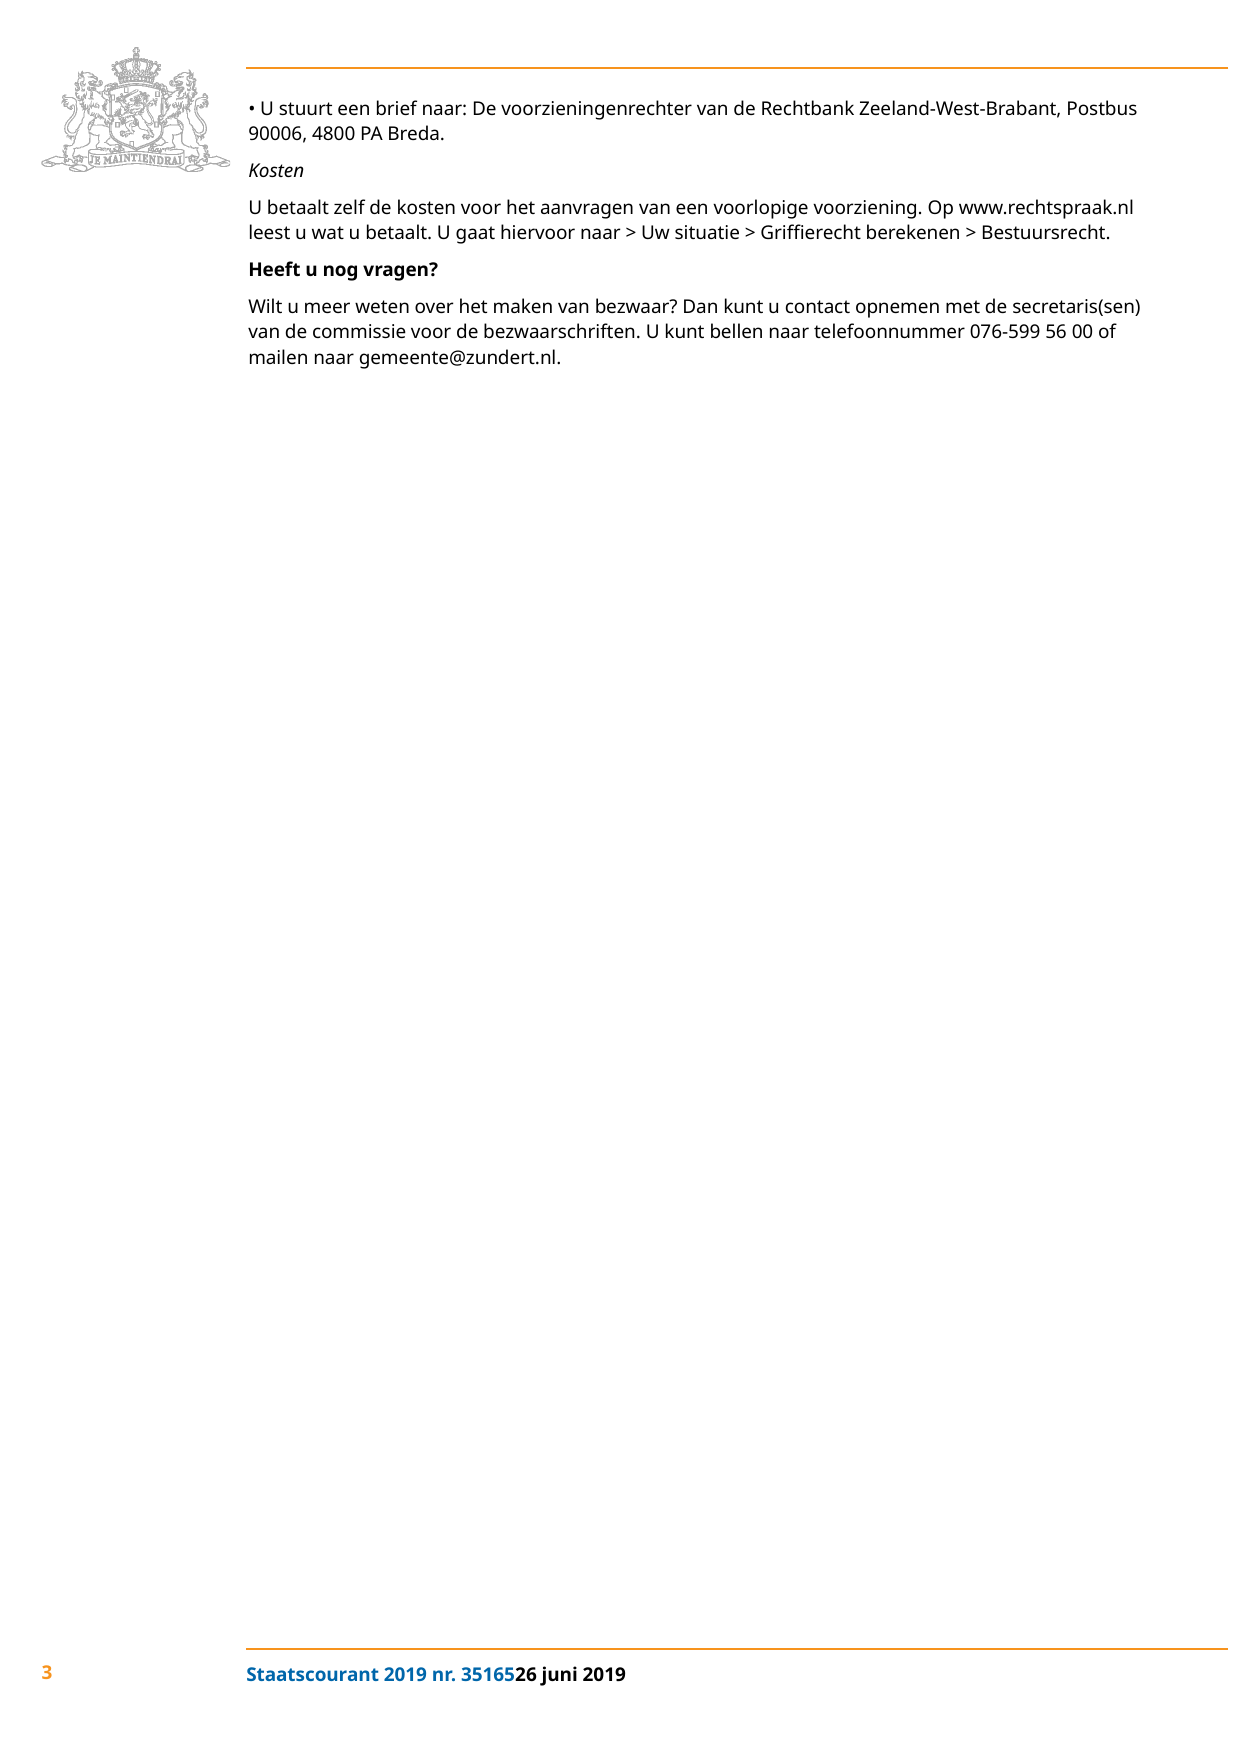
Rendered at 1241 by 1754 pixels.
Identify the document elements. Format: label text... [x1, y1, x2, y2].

text Heeft u nog vragen? [248, 256, 1152, 282]
text Kosten [248, 157, 1152, 183]
text Wilt u meer weten over het maken van bezwaar? Dan kunt u contact opnemen met de secretaris(sen) van de commissie voor de bezwaarschriften. U kunt bellen naar telefoonnummer 076-599 56 00 of mailen naar gemeente@zundert.nl. [248, 293, 1152, 370]
text • U stuurt een brief naar: De voorzieningenrechter van de Rechtbank Zeeland-West-Brabant, Postbus 90006, 4800 PA Breda. [248, 95, 1152, 146]
picture [41, 47, 231, 172]
text U betaalt zelf de kosten voor het aanvragen van een voorlopige voorziening. Op www.rechtspraak.nl leest u wat u betaalt. U gaat hiervoor naar > Uw situatie > Griffierecht berekenen > Bestuursrecht. [248, 194, 1152, 245]
